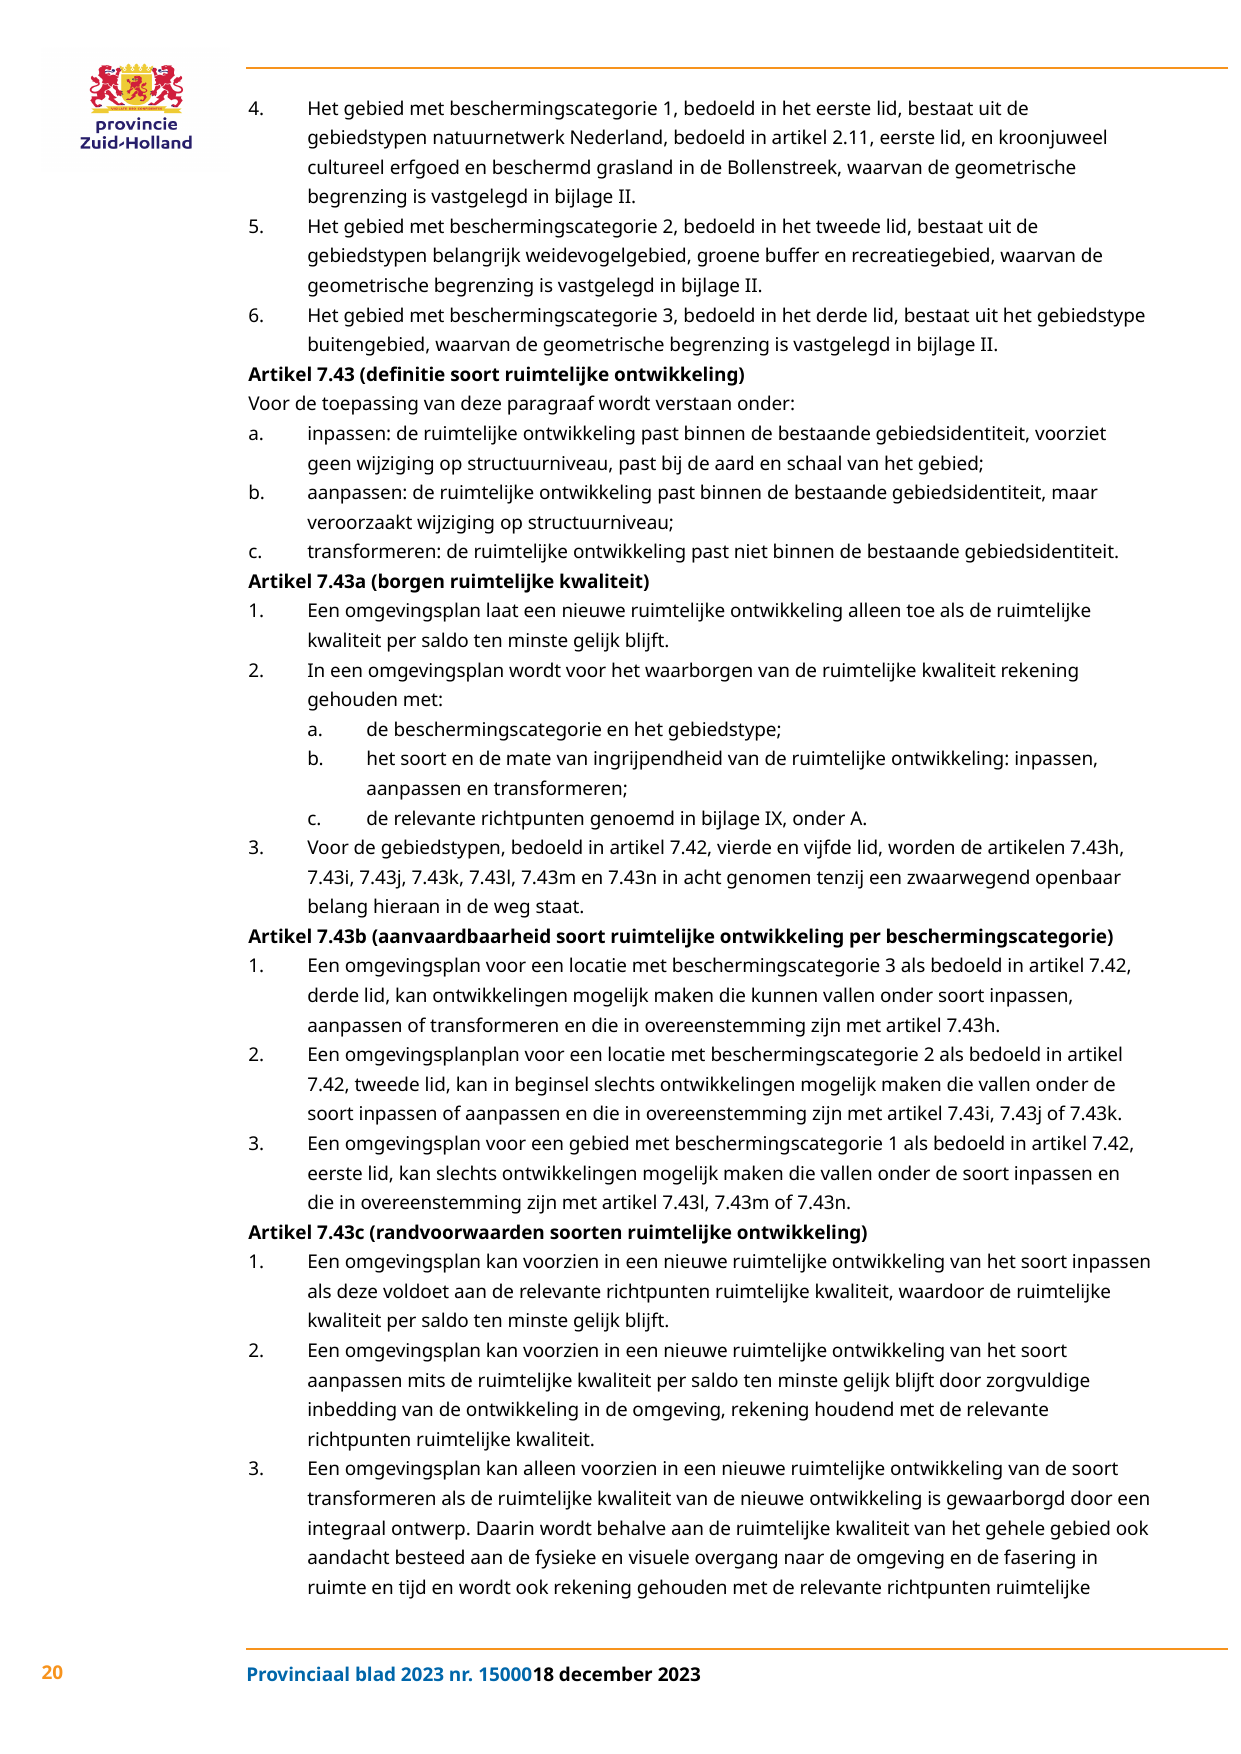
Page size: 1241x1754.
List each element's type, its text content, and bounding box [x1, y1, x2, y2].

text Voor de toepassing van deze paragraaf wordt verstaan onder: [248, 391, 1152, 416]
list Een omgevingsplan voor een locatie met beschermingscategorie 3 als bedoeld in artikel 7.42, derde lid, kan ontwikkelingen mogelijk maken die kunnen vallen onder soort inpassen, aanpassen of transformeren en die in overeenstemming zijn met artikel 7.43h. [248, 953, 1152, 1038]
picture [41, 47, 231, 172]
list Een omgevingsplan laat een nieuwe ruimtelijke ontwikkeling alleen toe als de ruimtelijke kwaliteit per saldo ten minste gelijk blijft. [248, 598, 1152, 653]
list het soort en de mate van ingrijpendheid van de ruimtelijke ontwikkeling: inpassen, aanpassen en transformeren; [307, 746, 1152, 801]
list Het gebied met beschermingscategorie 3, bedoeld in het derde lid, bestaat uit het gebiedstype buitengebied, waarvan de geometrische begrenzing is vastgelegd in bijlage II. [248, 302, 1152, 357]
list transformeren: de ruimtelijke ontwikkeling past niet binnen de bestaande gebiedsidentiteit. [248, 538, 1152, 564]
list Een omgevingsplan kan alleen voorzien in een nieuwe ruimtelijke ontwikkeling van de soort transformeren als de ruimtelijke kwaliteit van de nieuwe ontwikkeling is gewaarborgd door een integraal ontwerp. Daarin wordt behalve aan de ruimtelijke kwaliteit van het gehele gebied ook aandacht besteed aan de fysieke en visuele overgang naar de omgeving en de fasering in ruimte en tijd en wordt ook rekening gehouden met de relevante richtpunten ruimtelijke [248, 1456, 1152, 1600]
list Een omgevingsplan kan voorzien in een nieuwe ruimtelijke ontwikkeling van het soort aanpassen mits de ruimtelijke kwaliteit per saldo ten minste gelijk blijft door zorgvuldige inbedding van de ontwikkeling in de omgeving, rekening houdend met de relevante richtpunten ruimtelijke kwaliteit. [248, 1337, 1152, 1452]
list inpassen: de ruimtelijke ontwikkeling past binnen de bestaande gebiedsidentiteit, voorziet geen wijziging op structuurniveau, past bij de aard en schaal van het gebied; [248, 420, 1152, 476]
list Het gebied met beschermingscategorie 2, bedoeld in het tweede lid, bestaat uit de gebiedstypen belangrijk weidevogelgebied, groene buffer en recreatiegebied, waarvan de geometrische begrenzing is vastgelegd in bijlage II. [248, 213, 1152, 298]
list de beschermingscategorie en het gebiedstype; [307, 716, 1152, 742]
list Een omgevingsplanplan voor een locatie met beschermingscategorie 2 als bedoeld in artikel 7.42, tweede lid, kan in beginsel slechts ontwikkelingen mogelijk maken die vallen onder de soort inpassen of aanpassen en die in overeenstemming zijn met artikel 7.43i, 7.43j of 7.43k. [248, 1041, 1152, 1126]
list Een omgevingsplan kan voorzien in een nieuwe ruimtelijke ontwikkeling van het soort inpassen als deze voldoet aan de relevante richtpunten ruimtelijke kwaliteit, waardoor de ruimtelijke kwaliteit per saldo ten minste gelijk blijft. [248, 1248, 1152, 1333]
text Artikel 7.43c (randvoorwaarden soorten ruimtelijke ontwikkeling) [248, 1219, 1152, 1245]
list Het gebied met beschermingscategorie 1, bedoeld in het eerste lid, bestaat uit de gebiedstypen natuurnetwerk Nederland, bedoeld in artikel 2.11, eerste lid, en kroonjuweel cultureel erfgoed en beschermd grasland in de Bollenstreek, waarvan de geometrische begrenzing is vastgelegd in bijlage II. [248, 95, 1152, 209]
list In een omgevingsplan wordt voor het waarborgen van de ruimtelijke kwaliteit rekening gehouden met: [248, 657, 1152, 712]
text Artikel 7.43a (borgen ruimtelijke kwaliteit) [248, 568, 1152, 594]
list aanpassen: de ruimtelijke ontwikkeling past binnen de bestaande gebiedsidentiteit, maar veroorzaakt wijziging op structuurniveau; [248, 479, 1152, 535]
list de relevante richtpunten genoemd in bijlage IX, onder A. [307, 805, 1152, 831]
list Voor de gebiedstypen, bedoeld in artikel 7.42, vierde en vijfde lid, worden de artikelen 7.43h, 7.43i, 7.43j, 7.43k, 7.43l, 7.43m en 7.43n in acht genomen tenzij een zwaarwegend openbaar belang hieraan in de weg staat. [248, 834, 1152, 919]
list Een omgevingsplan voor een gebied met beschermingscategorie 1 als bedoeld in artikel 7.42, eerste lid, kan slechts ontwikkelingen mogelijk maken die vallen onder de soort inpassen en die in overeenstemming zijn met artikel 7.43l, 7.43m of 7.43n. [248, 1130, 1152, 1215]
text Artikel 7.43 (definitie soort ruimtelijke ontwikkeling) [248, 361, 1152, 387]
text Artikel 7.43b (aanvaardbaarheid soort ruimtelijke ontwikkeling per beschermingscategorie) [248, 923, 1152, 949]
